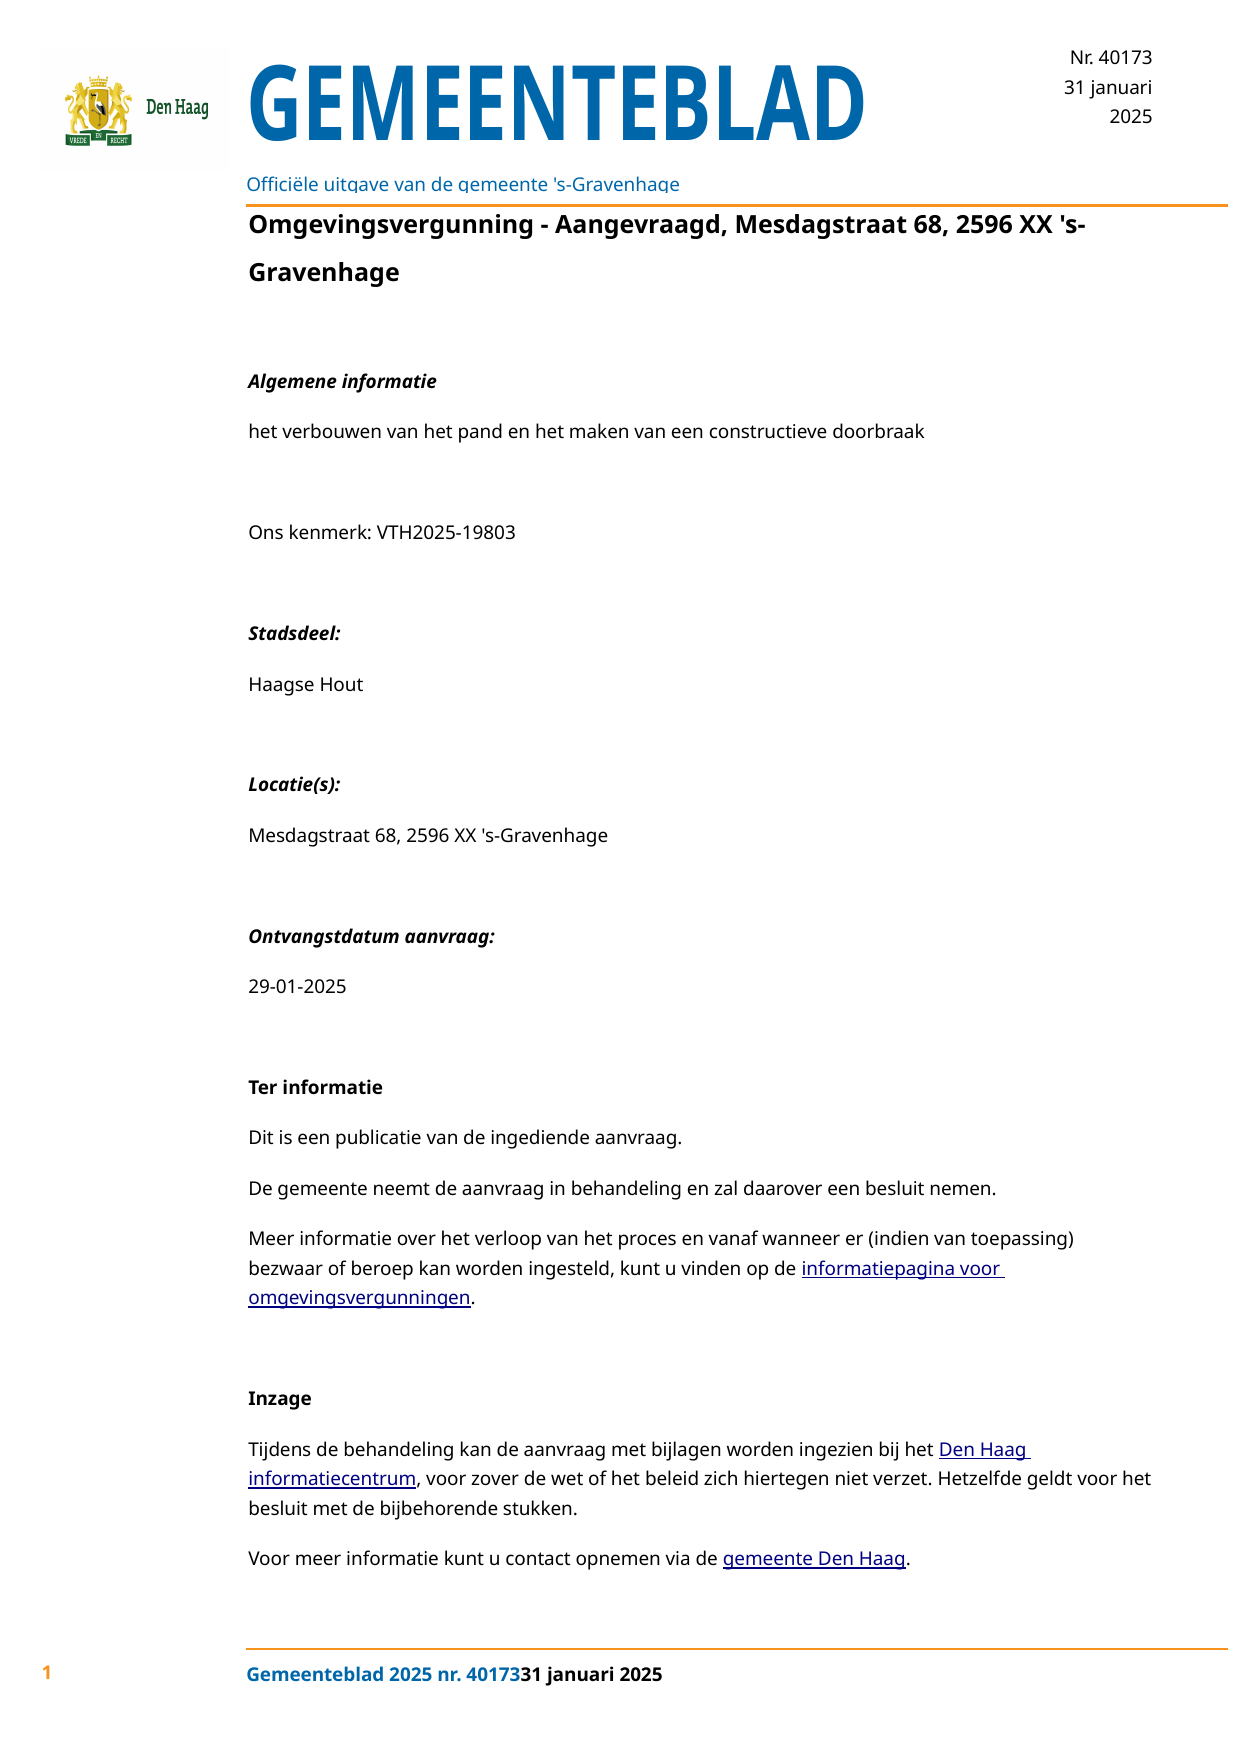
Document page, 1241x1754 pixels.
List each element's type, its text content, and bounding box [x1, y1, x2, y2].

text Ons kenmerk: VTH2025-19803 [248, 519, 1152, 545]
text 29-01-2025 [248, 973, 1152, 999]
text Meer informatie over het verloop van het proces en vanaf wanneer er (indien van toepassing) bezwaar of beroep kan worden ingesteld, kunt u vinden op de informatiepagina voor omgevingsvergunningen. [248, 1225, 1152, 1310]
text De gemeente neemt de aanvraag in behandeling en zal daarover een besluit nemen. [248, 1175, 1152, 1201]
text Mesdagstraat 68, 2596 XX 's-Gravenhage [248, 822, 1152, 848]
text Algemene informatie [248, 368, 1152, 394]
text Ter informatie [248, 1074, 1152, 1100]
text Inzage [248, 1385, 1152, 1411]
text Voor meer informatie kunt u contact opnemen via de gemeente Den Haag. [248, 1545, 1152, 1571]
picture [41, 47, 231, 172]
text Haagse Hout [248, 671, 1152, 697]
text Locatie(s): [248, 772, 1152, 797]
text Dit is een publicatie van de ingediende aanvraag. [248, 1124, 1152, 1150]
text het verbouwen van het pand en het maken van een constructieve doorbraak [248, 419, 1152, 444]
text Omgevingsvergunning - Aangevraagd, Mesdagstraat 68, 2596 XX 's-Gravenhage [248, 207, 1152, 288]
text Tijdens de behandeling kan de aanvraag met bijlagen worden ingezien bij het Den Haag informatiecentrum, voor zover de wet of het beleid zich hiertegen niet verzet. Hetzelfde geldt voor het besluit met de bijbehorende stukken. [248, 1436, 1152, 1521]
text Stadsdeel: [248, 620, 1152, 646]
text Ontvangstdatum aanvraag: [248, 923, 1152, 949]
